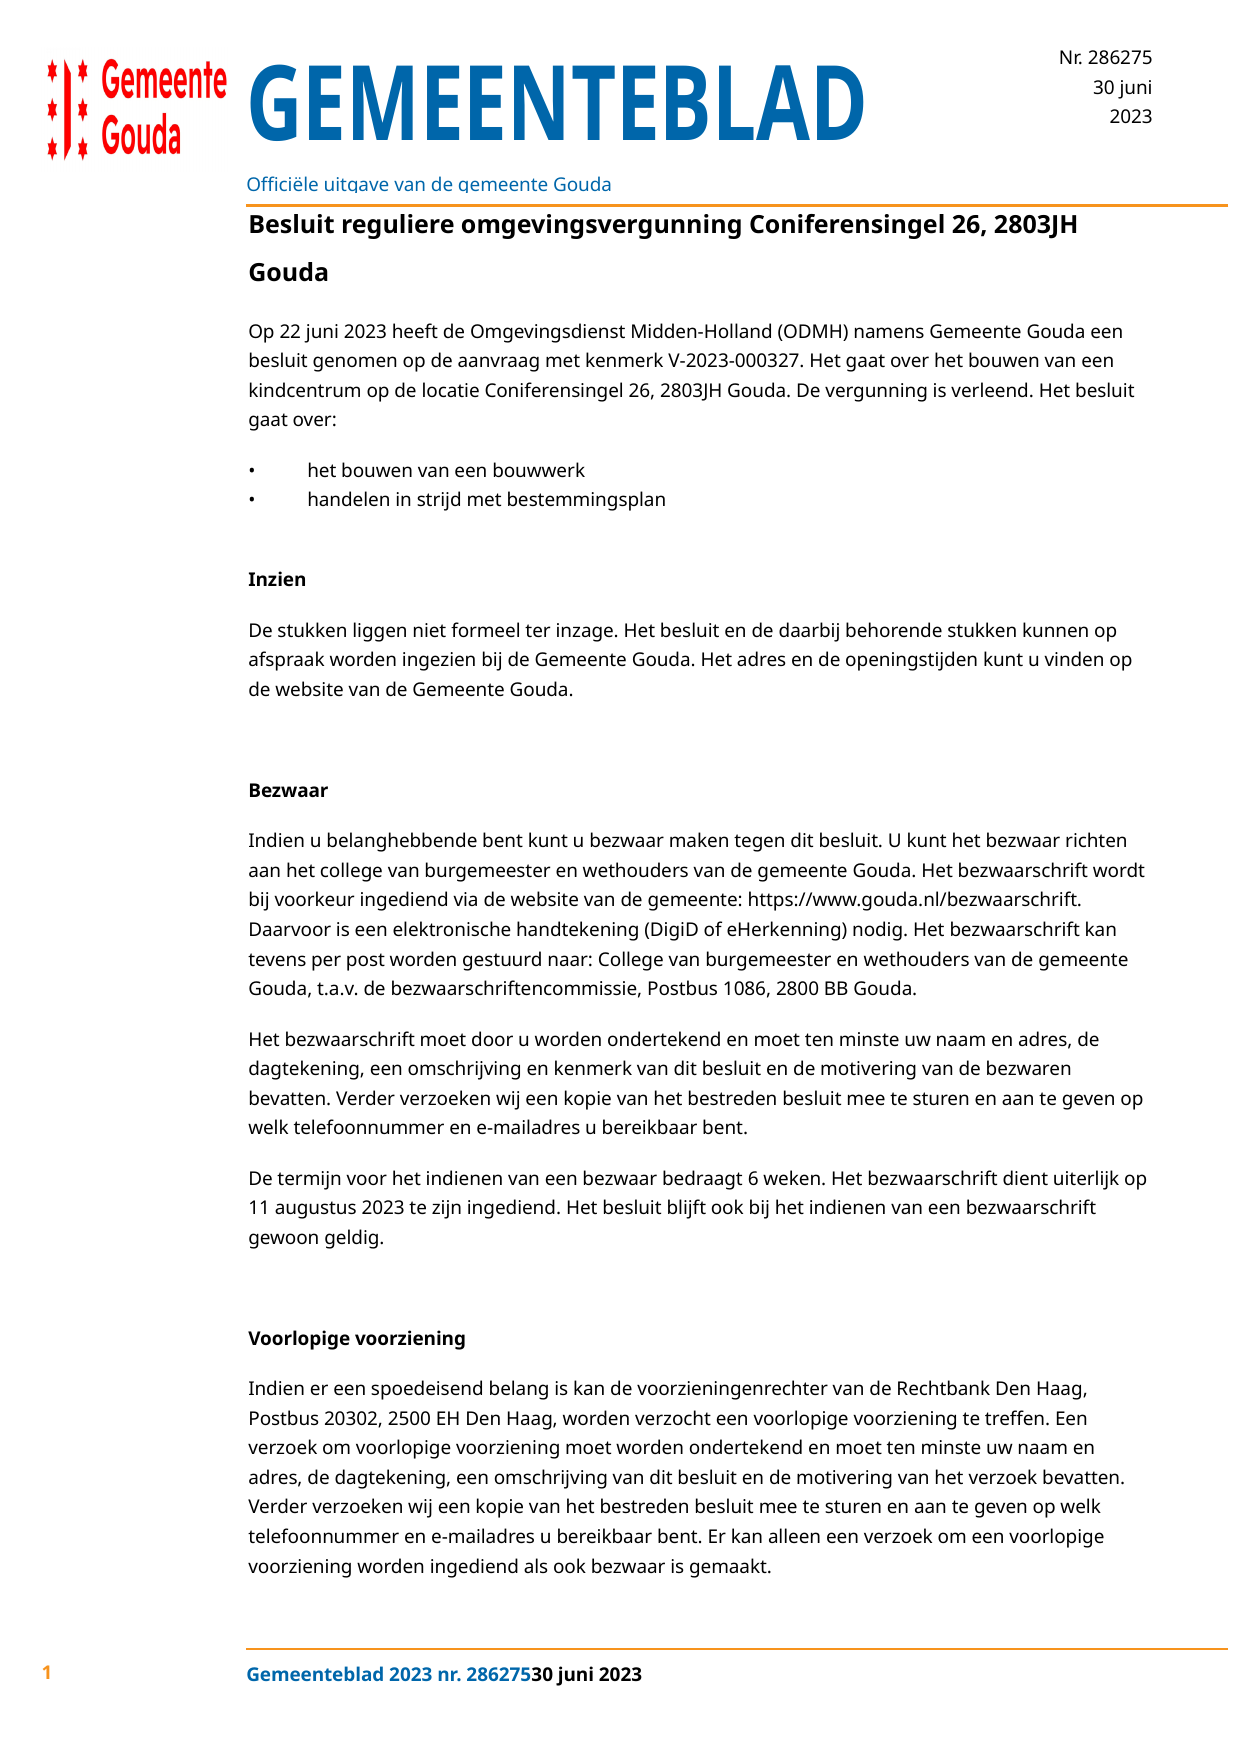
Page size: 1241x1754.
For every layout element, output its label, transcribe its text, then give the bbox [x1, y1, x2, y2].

text De termijn voor het indienen van een bezwaar bedraagt 6 weken. Het bezwaarschrift dient uiterlijk op 11 augustus 2023 te zijn ingediend. Het besluit blijft ook bij het indienen van een bezwaarschrift gewoon geldig. [248, 1165, 1152, 1250]
text Bezwaar [248, 777, 1152, 803]
list het bouwen van een bouwwerk [248, 457, 1152, 483]
text Indien u belanghebbende bent kunt u bezwaar maken tegen dit besluit. U kunt het bezwaar richten aan het college van burgemeester en wethouders van de gemeente Gouda. Het bezwaarschrift wordt bij voorkeur ingediend via de website van de gemeente: https://www.gouda.nl/bezwaarschrift. Daarvoor is een elektronische handtekening (DigiD of eHerkenning) nodig. Het bezwaarschrift kan tevens per post worden gestuurd naar: College van burgemeester en wethouders van de gemeente Gouda, t.a.v. de bezwaarschriftencommissie, Postbus 1086, 2800 BB Gouda. [248, 827, 1152, 1001]
text Voorlopige voorziening [248, 1325, 1152, 1351]
text Indien er een spoedeisend belang is kan de voorzieningenrechter van de Rechtbank Den Haag, Postbus 20302, 2500 EH Den Haag, worden verzocht een voorlopige voorziening te treffen. Een verzoek om voorlopige voorziening moet worden ondertekend en moet ten minste uw naam en adres, de dagtekening, een omschrijving van dit besluit en de motivering van het verzoek bevatten. Verder verzoeken wij een kopie van het bestreden besluit mee te sturen en aan te geven op welk telefoonnummer en e-mailadres u bereikbaar bent. Er kan alleen een verzoek om een voorlopige voorziening worden ingediend als ook bezwaar is gemaakt. [248, 1375, 1152, 1579]
text De stukken liggen niet formeel ter inzage. Het besluit en de daarbij behorende stukken kunnen op afspraak worden ingezien bij de Gemeente Gouda. Het adres en de openingstijden kunt u vinden op de website van de Gemeente Gouda. [248, 617, 1152, 702]
text Het bezwaarschrift moet door u worden ondertekend en moet ten minste uw naam en adres, de dagtekening, een omschrijving en kenmerk van dit besluit en de motivering van de bezwaren bevatten. Verder verzoeken wij een kopie van het bestreden besluit mee te sturen en aan te geven op welk telefoonnummer en e-mailadres u bereikbaar bent. [248, 1026, 1152, 1140]
picture [41, 47, 231, 172]
text Besluit reguliere omgevingsvergunning Coniferensingel 26, 2803JH Gouda [248, 207, 1152, 288]
text Op 22 juni 2023 heeft de Omgevingsdienst Midden-Holland (ODMH) namens Gemeente Gouda een besluit genomen op de aanvraag met kenmerk V-2023-000327. Het gaat over het bouwen van een kindcentrum op de locatie Coniferensingel 26, 2803JH Gouda. De vergunning is verleend. Het besluit gaat over: [248, 318, 1152, 432]
list handelen in strijd met bestemmingsplan [248, 487, 1152, 512]
text Inzien [248, 567, 1152, 592]
